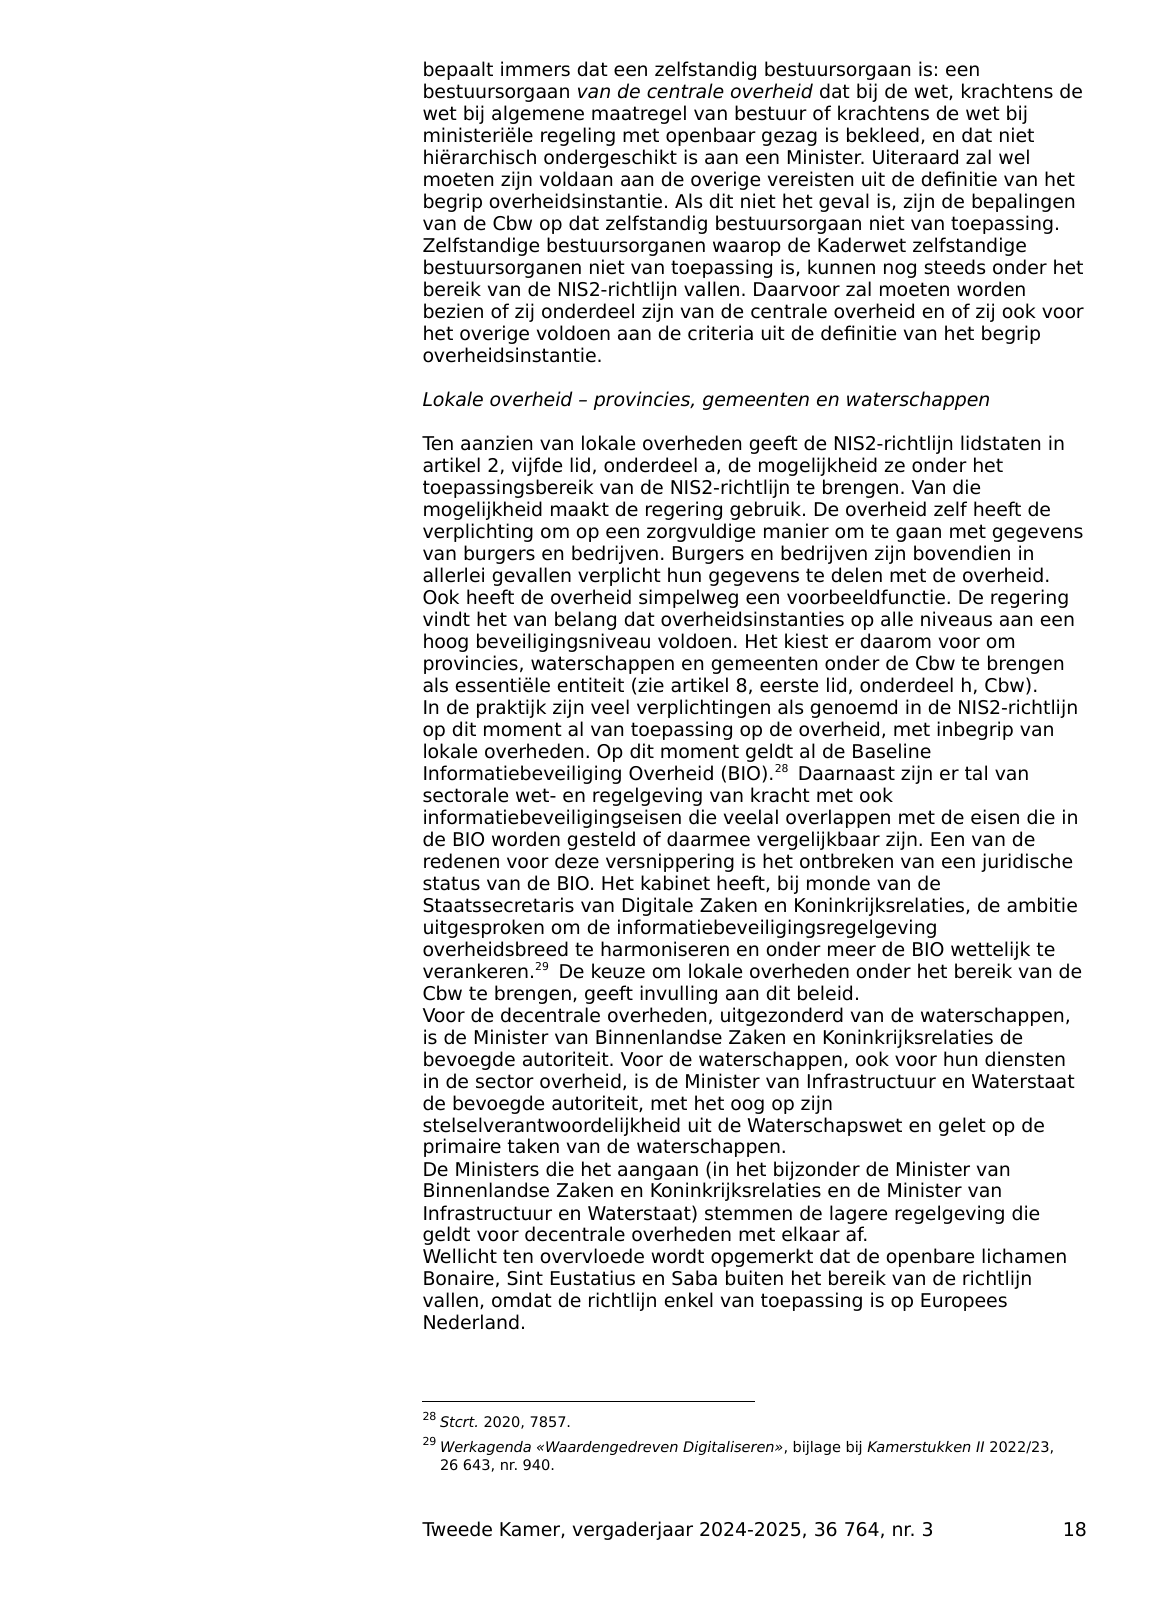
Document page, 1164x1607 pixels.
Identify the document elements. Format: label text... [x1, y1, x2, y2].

text Stcrt. 2020, 7857. [422, 1410, 1087, 1432]
text bepaalt immers dat een zelfstandig bestuursorgaan is: een bestuursorgaan van de centrale overheid dat bij de wet, krachtens de wet bij algemene maatregel van bestuur of krachtens de wet bij ministeriële regeling met openbaar gezag is bekleed, en dat niet hiërarchisch ondergeschikt is aan een Minister. Uiteraard zal wel moeten zijn voldaan aan de overige vereisten uit de definitie van het begrip overheidsinstantie. Als dit niet het geval is, zijn de bepalingen van de Cbw op dat zelfstandig bestuursorgaan niet van toepassing. [422, 59, 1087, 235]
text Zelfstandige bestuursorganen waarop de Kaderwet zelfstandige bestuursorganen niet van toepassing is, kunnen nog steeds onder het bereik van de NIS2-richtlijn vallen. Daarvoor zal moeten worden bezien of zij onderdeel zijn van de centrale overheid en of zij ook voor het overige voldoen aan de criteria uit de definitie van het begrip overheidsinstantie. [422, 235, 1087, 367]
text Wellicht ten overvloede wordt opgemerkt dat de openbare lichamen Bonaire, Sint Eustatius en Saba buiten het bereik van de richtlijn vallen, omdat de richtlijn enkel van toepassing is op Europees Nederland. [422, 1246, 1087, 1334]
text De Ministers die het aangaan (in het bijzonder de Minister van Binnenlandse Zaken en Koninkrijksrelaties en de Minister van Infrastructuur en Waterstaat) stemmen de lagere regelgeving die geldt voor decentrale overheden met elkaar af. [422, 1158, 1087, 1246]
text In de praktijk zijn veel verplichtingen als genoemd in de NIS2-richtlijn op dit moment al van toepassing op de overheid, met inbegrip van lokale overheden. Op dit moment geldt al de Baseline Informatiebeveiliging Overheid (BIO). Daarnaast zijn er tal van sectorale wet- en regelgeving van kracht met ook informatiebeveiligingseisen die veelal overlappen met de eisen die in de BIO worden gesteld of daarmee vergelijkbaar zijn. Een van de redenen voor deze versnippering is het ontbreken van een juridische status van de BIO. Het kabinet heeft, bij monde van de Staatssecretaris van Digitale Zaken en Koninkrijksrelaties, de ambitie uitgesproken om de informatiebeveiligingsregelgeving overheidsbreed te harmoniseren en onder meer de BIO wettelijk te verankeren. De keuze om lokale overheden onder het bereik van de Cbw te brengen, geeft invulling aan dit beleid. [422, 697, 1087, 1004]
subtitle Lokale overheid – provincies, gemeenten en waterschappen [422, 389, 1087, 411]
text Ten aanzien van lokale overheden geeft de NIS2-richtlijn lidstaten in artikel 2, vijfde lid, onderdeel a, de mogelijkheid ze onder het toepassingsbereik van de NIS2-richtlijn te brengen. Van die mogelijkheid maakt de regering gebruik. De overheid zelf heeft de verplichting om op een zorgvuldige manier om te gaan met gegevens van burgers en bedrijven. Burgers en bedrijven zijn bovendien in allerlei gevallen verplicht hun gegevens te delen met de overheid. Ook heeft de overheid simpelweg een voorbeeldfunctie. De regering vindt het van belang dat overheidsinstanties op alle niveaus aan een hoog beveiligingsniveau voldoen. Het kiest er daarom voor om provincies, waterschappen en gemeenten onder de Cbw te brengen als essentiële entiteit (zie artikel 8, eerste lid, onderdeel h, Cbw). [422, 433, 1087, 697]
text Voor de decentrale overheden, uitgezonderd van de waterschappen, is de Minister van Binnenlandse Zaken en Koninkrijksrelaties de bevoegde autoriteit. Voor de waterschappen, ook voor hun diensten in de sector overheid, is de Minister van Infrastructuur en Waterstaat de bevoegde autoriteit, met het oog op zijn stelselverantwoordelijkheid uit de Waterschapswet en gelet op de primaire taken van de waterschappen. [422, 1004, 1087, 1158]
text Werkagenda «Waardengedreven Digitaliseren», bijlage bij Kamerstukken II 2022/23, 26 643, nr. 940. [422, 1435, 1087, 1474]
